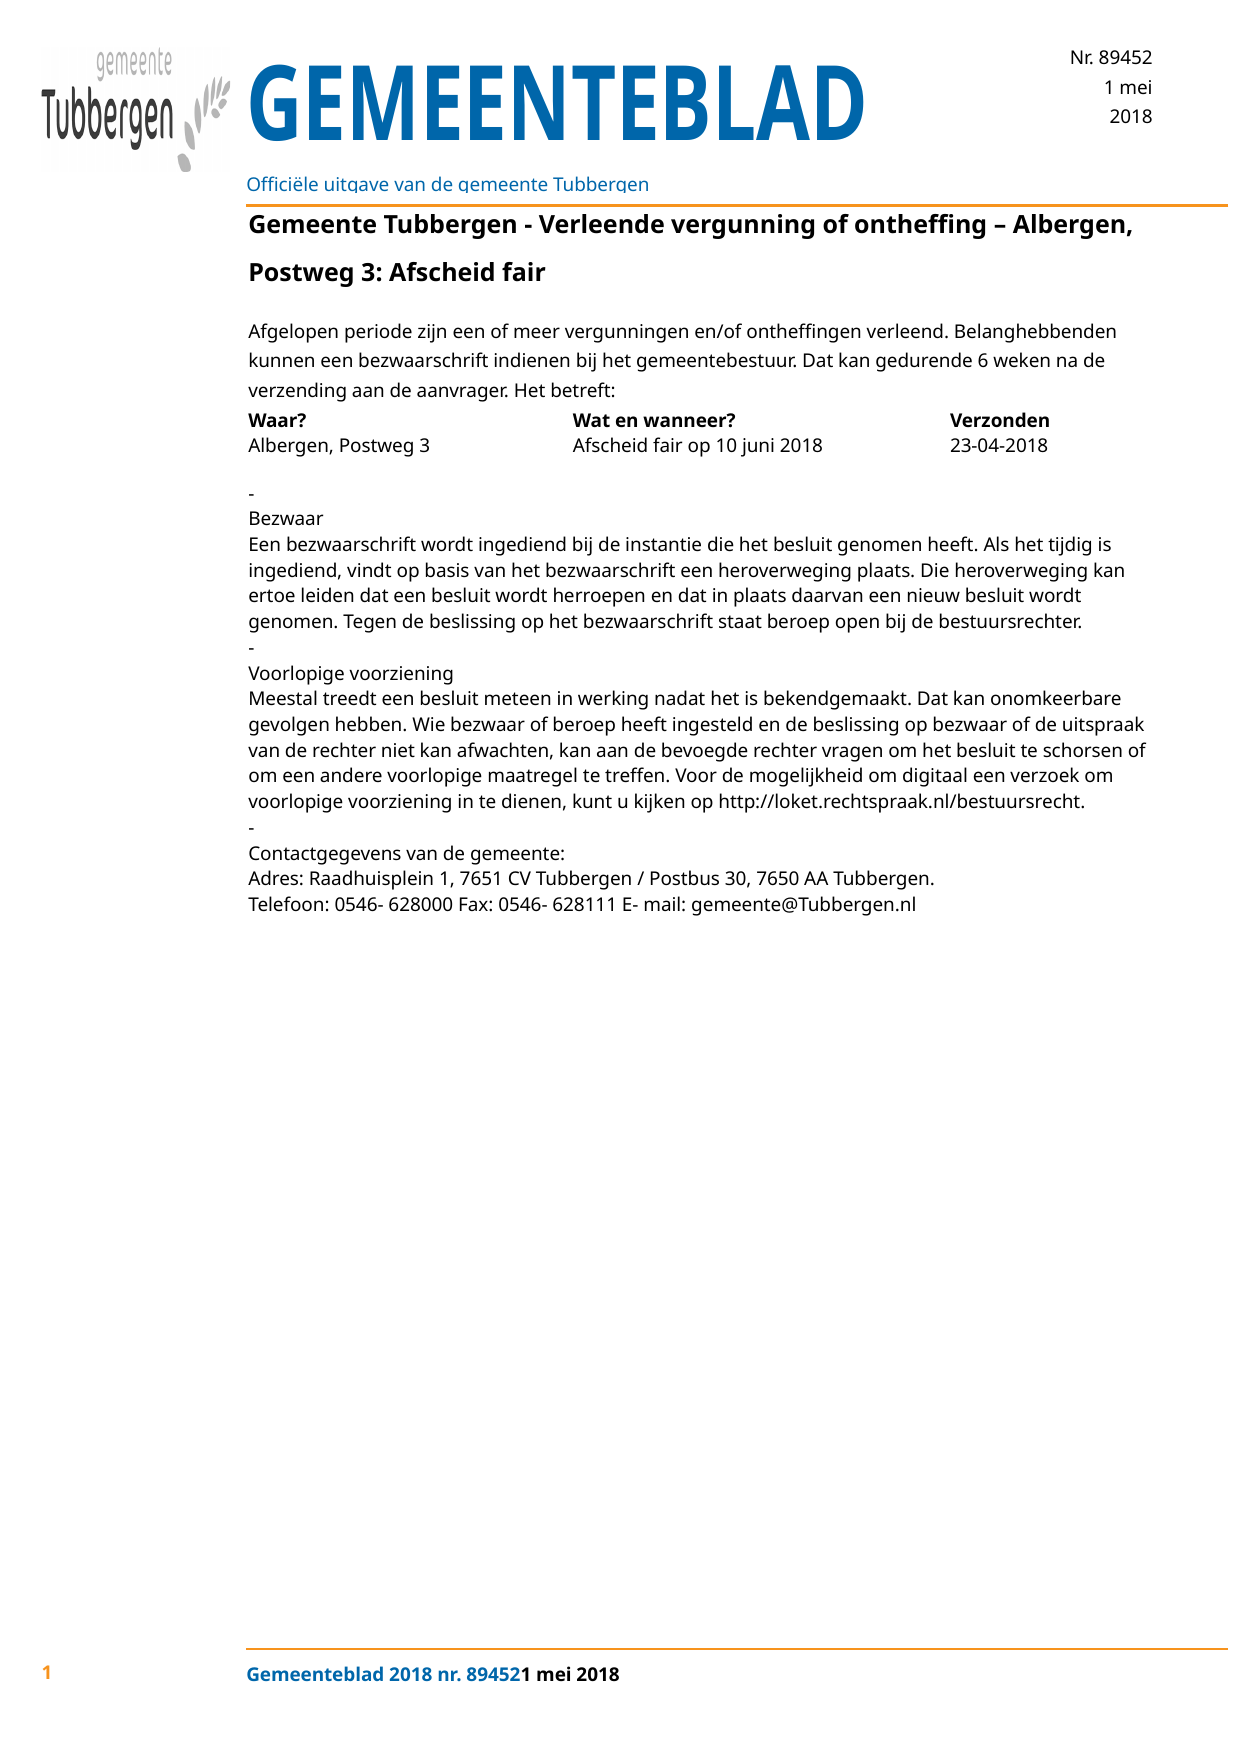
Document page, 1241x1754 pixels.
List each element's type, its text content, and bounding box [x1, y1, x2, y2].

table_header Verzonden [950, 407, 1152, 432]
table_cell Albergen, Postweg 3 [248, 433, 573, 458]
text - [248, 814, 1152, 840]
table_header Waar? [248, 407, 573, 432]
text Adres: Raadhuisplein 1, 7651 CV Tubbergen / Postbus 30, 7650 AA Tubbergen. [248, 866, 1152, 891]
text Bezwaar [248, 505, 1152, 531]
text Een bezwaarschrift wordt ingediend bij de instantie die het besluit genomen heeft. Als het tijdig is ingediend, vindt op basis van het bezwaarschrift een heroverweging plaats. Die heroverweging kan ertoe leiden dat een besluit wordt herroepen en dat in plaats daarvan een nieuw besluit wordt genomen. Tegen de beslissing op het bezwaarschrift staat beroep open bij de bestuursrechter. [248, 531, 1152, 634]
table_header Wat en wanneer? [573, 407, 950, 432]
table_cell 23-04-2018 [950, 433, 1152, 458]
text Telefoon: 0546- 628000 Fax: 0546- 628111 E- mail: gemeente@Tubbergen.nl [248, 891, 1152, 917]
text Contactgegevens van de gemeente: [248, 840, 1152, 866]
text - [248, 480, 1152, 505]
text Gemeente Tubbergen - Verleende vergunning of ontheffing – Albergen, Postweg 3: Afscheid fair [248, 207, 1152, 288]
text Afgelopen periode zijn een of meer vergunningen en/of ontheffingen verleend. Belanghebbenden kunnen een bezwaarschrift indienen bij het gemeentebestuur. Dat kan gedurende 6 weken na de verzending aan de aanvrager. Het betreft: [248, 318, 1152, 403]
text - [248, 634, 1152, 660]
table_cell Afscheid fair op 10 juni 2018 [573, 433, 950, 458]
text Meestal treedt een besluit meteen in werking nadat het is bekendgemaakt. Dat kan onomkeerbare gevolgen hebben. Wie bezwaar of beroep heeft ingesteld en de beslissing op bezwaar of de uitspraak van de rechter niet kan afwachten, kan aan de bevoegde rechter vragen om het besluit te schorsen of om een andere voorlopige maatregel te treffen. Voor de mogelijkheid om digitaal een verzoek om voorlopige voorziening in te dienen, kunt u kijken op http://loket.rechtspraak.nl/bestuursrecht. [248, 686, 1152, 814]
picture [41, 47, 231, 172]
text Voorlopige voorziening [248, 660, 1152, 686]
